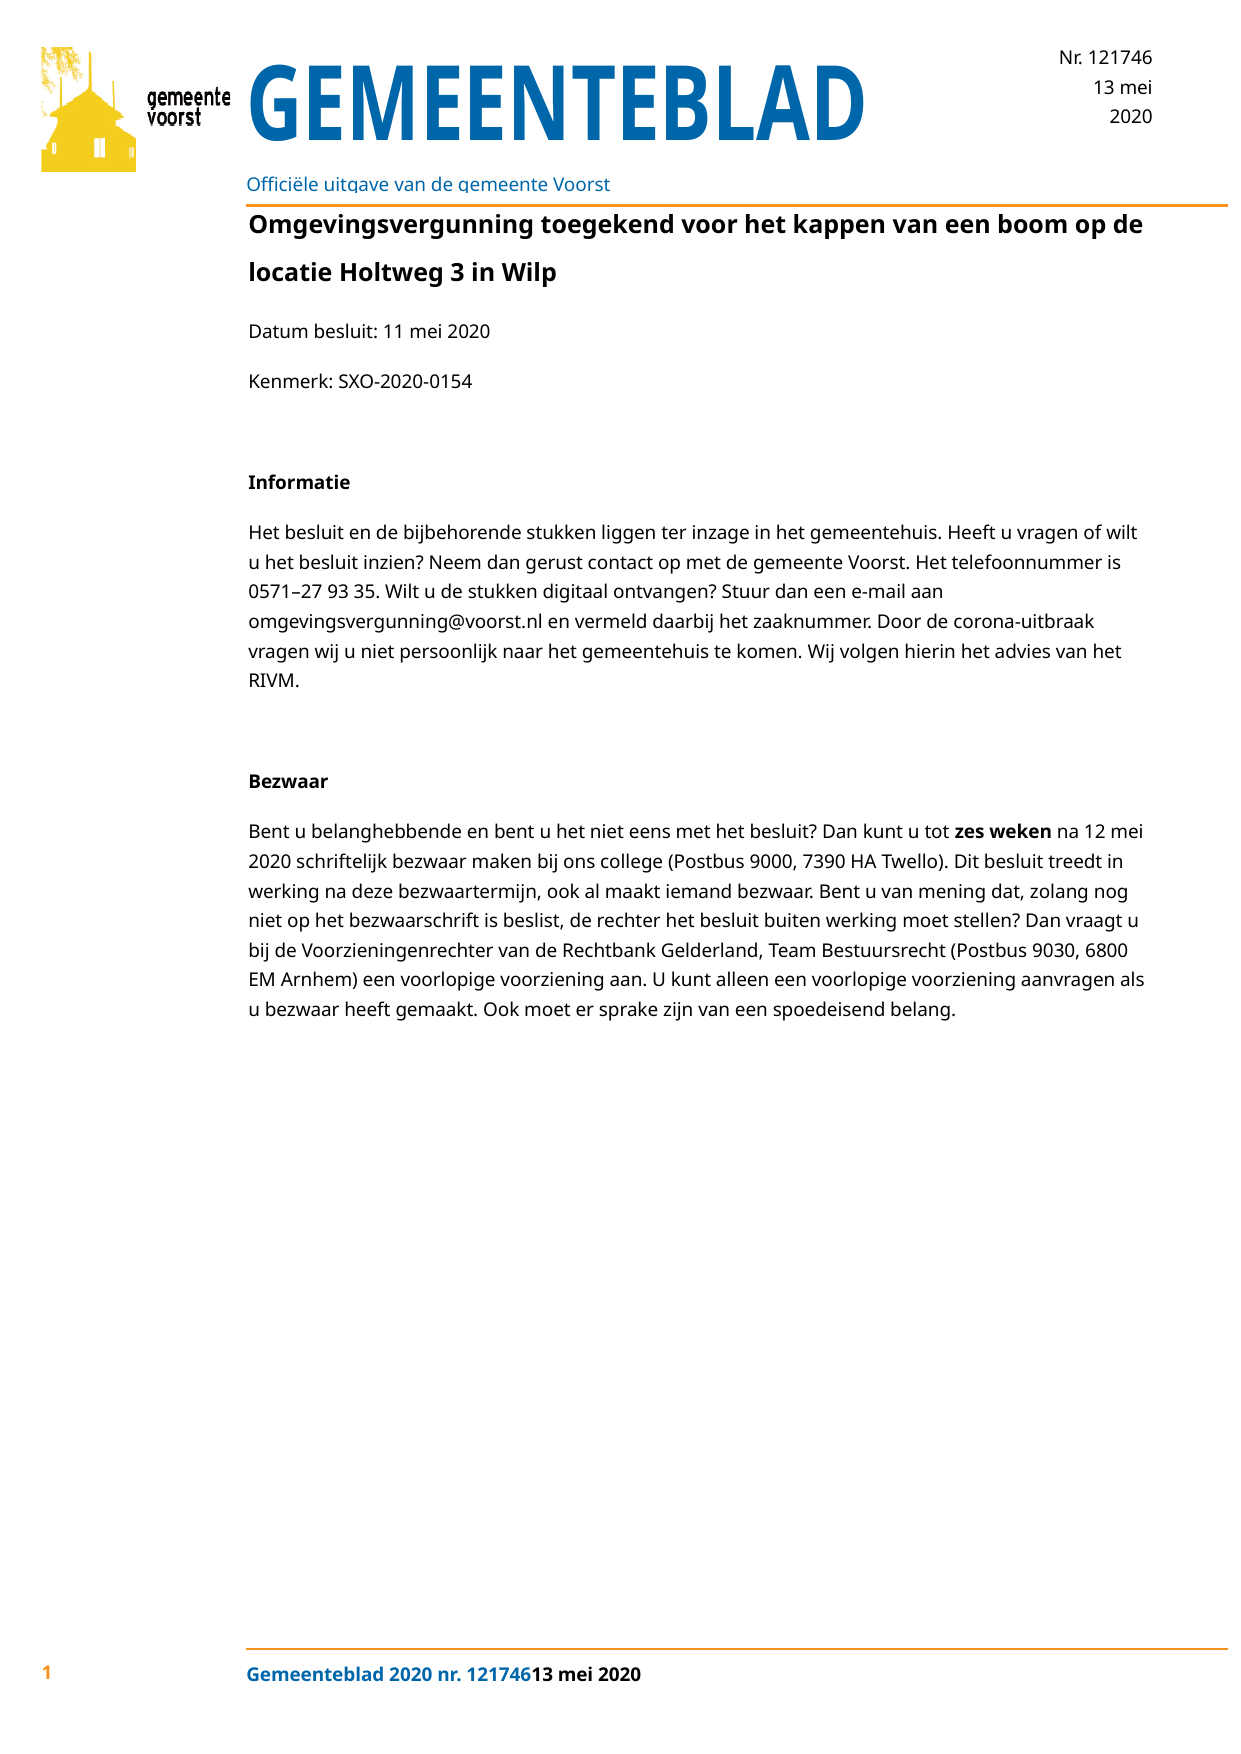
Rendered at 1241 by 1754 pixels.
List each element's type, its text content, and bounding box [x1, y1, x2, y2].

text Bent u belanghebbende en bent u het niet eens met het besluit? Dan kunt u tot zes weken na 12 mei 2020 schriftelijk bezwaar maken bij ons college (Postbus 9000, 7390 HA Twello). Dit besluit treedt in werking na deze bezwaartermijn, ook al maakt iemand bezwaar. Bent u van mening dat, zolang nog niet op het bezwaarschrift is beslist, de rechter het besluit buiten werking moet stellen? Dan vraagt u bij de Voorzieningenrechter van de Rechtbank Gelderland, Team Bestuursrecht (Postbus 9030, 6800 EM Arnhem) een voorlopige voorziening aan. U kunt alleen een voorlopige voorziening aanvragen als u bezwaar heeft gemaakt. Ook moet er sprake zijn van een spoedeisend belang. [248, 819, 1152, 1022]
text Het besluit en de bijbehorende stukken liggen ter inzage in het gemeentehuis. Heeft u vragen of wilt u het besluit inzien? Neem dan gerust contact op met de gemeente Voorst. Het telefoonnummer is 0571–27 93 35. Wilt u de stukken digitaal ontvangen? Stuur dan een e-mail aan omgevingsvergunning@voorst.nl en vermeld daarbij het zaaknummer. Door de corona-uitbraak vragen wij u niet persoonlijk naar het gemeentehuis te komen. Wij volgen hierin het advies van het RIVM. [248, 519, 1152, 693]
picture [41, 47, 231, 172]
text Omgevingsvergunning toegekend voor het kappen van een boom op de locatie Holtweg 3 in Wilp [248, 207, 1152, 288]
text Informatie [248, 469, 1152, 495]
text Bezwaar [248, 768, 1152, 794]
text Datum besluit: 11 mei 2020 [248, 318, 1152, 344]
text Kenmerk: SXO-2020-0154 [248, 368, 1152, 394]
